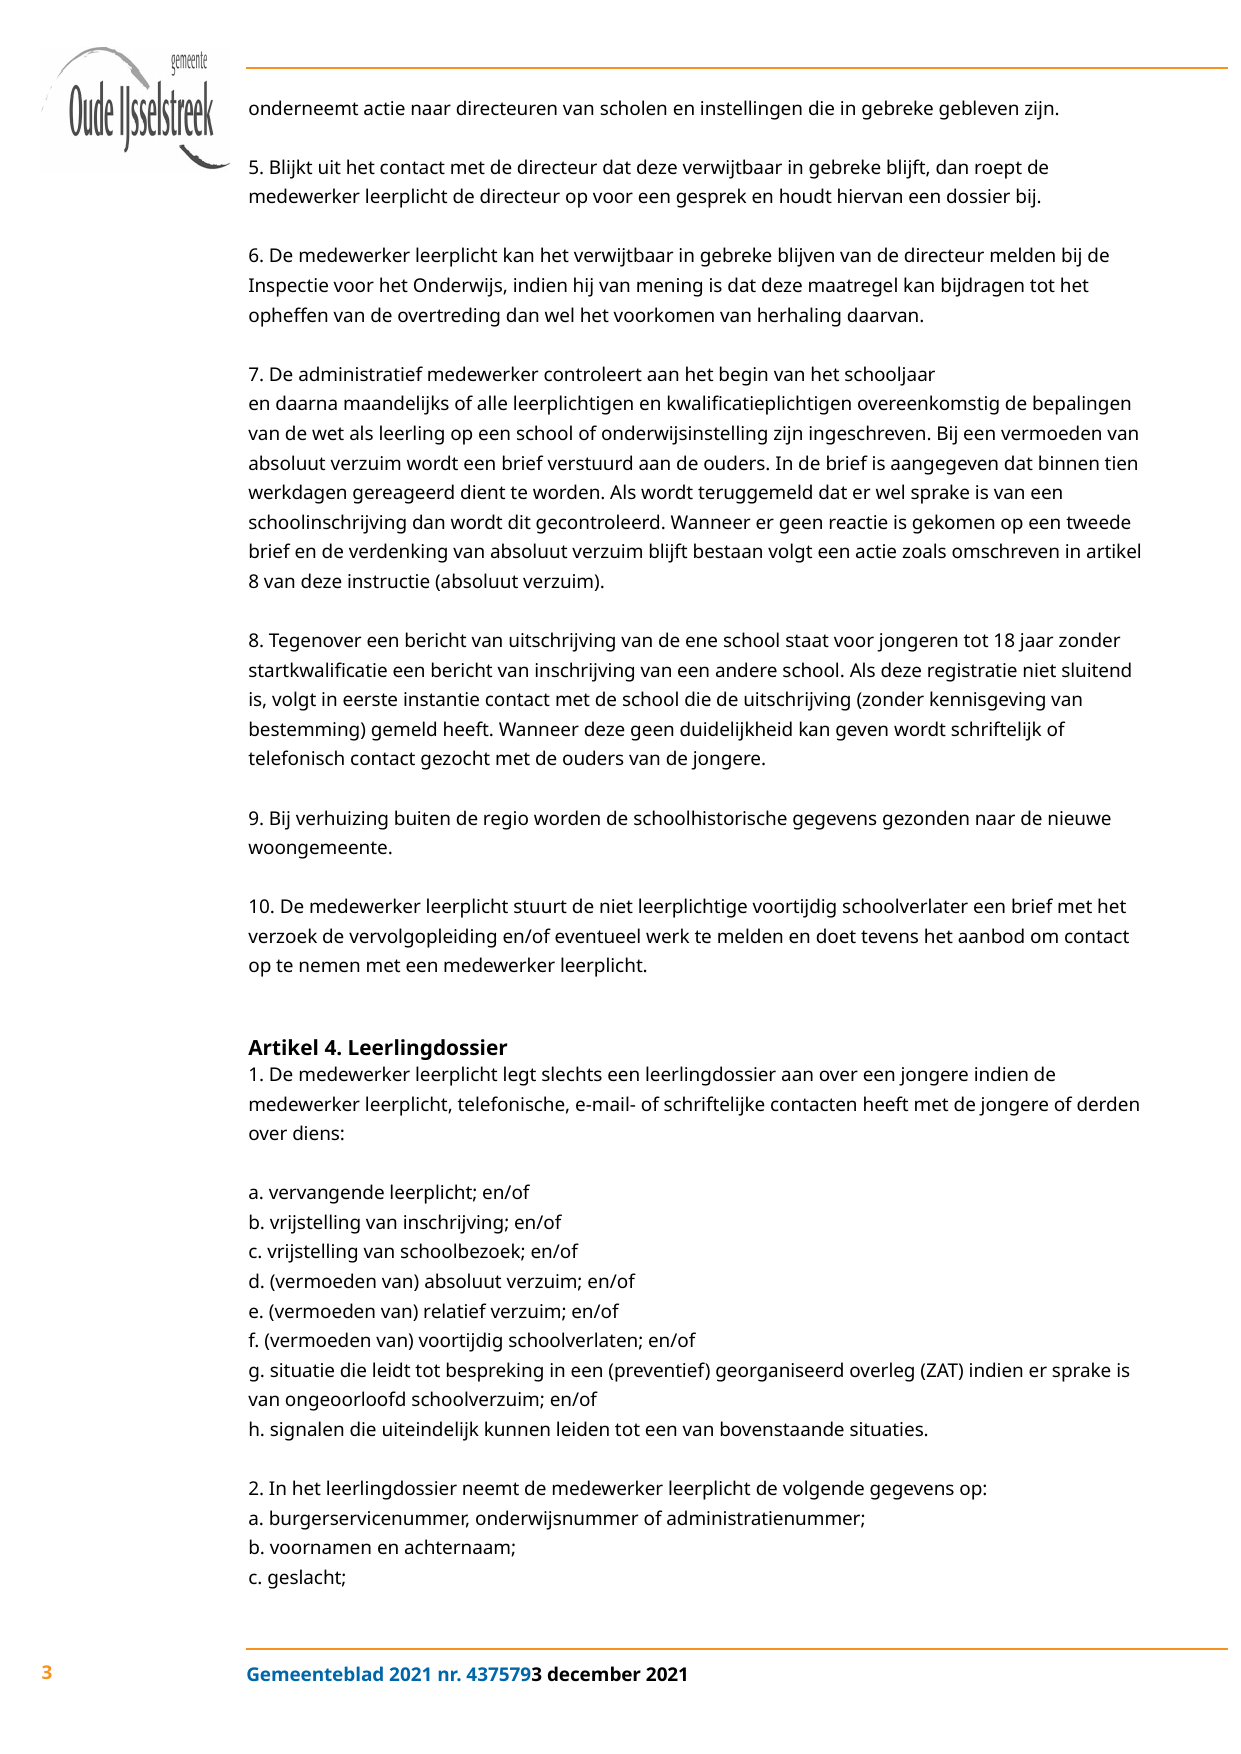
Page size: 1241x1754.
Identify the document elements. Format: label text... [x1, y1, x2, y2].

text h. signalen die uiteindelijk kunnen leiden tot een van bovenstaande situaties. [248, 1416, 1152, 1442]
text a. vervangende leerplicht; en/of [248, 1179, 1152, 1205]
text 2. In het leerlingdossier neemt de medewerker leerplicht de volgende gegevens op: [248, 1475, 1152, 1501]
text Artikel 4. Leerlingdossier [248, 1033, 1152, 1061]
text 8. Tegenover een bericht van uitschrijving van de ene school staat voor jongeren tot 18 jaar zonder startkwalificatie een bericht van inschrijving van een andere school. Als deze registratie niet sluitend is, volgt in eerste instantie contact met de school die de uitschrijving (zonder kennisgeving van bestemming) gemeld heeft. Wanneer deze geen duidelijkheid kan geven wordt schriftelijk of telefonisch contact gezocht met de ouders van de jongere. [248, 627, 1152, 771]
text en daarna maandelijks of alle leerplichtigen en kwalificatieplichtigen overeenkomstig de bepalingen van de wet als leerling op een school of onderwijsinstelling zijn ingeschreven. Bij een vermoeden van absoluut verzuim wordt een brief verstuurd aan de ouders. In de brief is aangegeven dat binnen tien werkdagen gereageerd dient te worden. Als wordt teruggemeld dat er wel sprake is van een schoolinschrijving dan wordt dit gecontroleerd. Wanneer er geen reactie is gekomen op een tweede brief en de verdenking van absoluut verzuim blijft bestaan volgt een actie zoals omschreven in artikel 8 van deze instructie (absoluut verzuim). [248, 391, 1152, 594]
text 6. De medewerker leerplicht kan het verwijtbaar in gebreke blijven van de directeur melden bij de Inspectie voor het Onderwijs, indien hij van mening is dat deze maatregel kan bijdragen tot het opheffen van de overtreding dan wel het voorkomen van herhaling daarvan. [248, 243, 1152, 328]
text c. vrijstelling van schoolbezoek; en/of [248, 1239, 1152, 1264]
text e. (vermoeden van) relatief verzuim; en/of [248, 1298, 1152, 1323]
text c. geslacht; [248, 1564, 1152, 1590]
text f. (vermoeden van) voortijdig schoolverlaten; en/of [248, 1327, 1152, 1353]
text 9. Bij verhuizing buiten de regio worden de schoolhistorische gegevens gezonden naar de nieuwe woongemeente. [248, 805, 1152, 860]
text 7. De administratief medewerker controleert aan het begin van het schooljaar [248, 361, 1152, 387]
text onderneemt actie naar directeuren van scholen en instellingen die in gebreke gebleven zijn. [248, 95, 1152, 121]
text d. (vermoeden van) absoluut verzuim; en/of [248, 1268, 1152, 1294]
text 10. De medewerker leerplicht stuurt de niet leerplichtige voortijdig schoolverlater een brief met het verzoek de vervolgopleiding en/of eventueel werk te melden en doet tevens het aanbod om contact op te nemen met een medewerker leerplicht. [248, 893, 1152, 978]
text g. situatie die leidt tot bespreking in een (preventief) georganiseerd overleg (ZAT) indien er sprake is van ongeoorloofd schoolverzuim; en/of [248, 1357, 1152, 1412]
picture [41, 47, 231, 172]
text b. voornamen en achternaam; [248, 1534, 1152, 1560]
text a. burgerservicenummer, onderwijsnummer of administratienummer; [248, 1505, 1152, 1531]
text 1. De medewerker leerplicht legt slechts een leerlingdossier aan over een jongere indien de medewerker leerplicht, telefonische, e-mail- of schriftelijke contacten heeft met de jongere of derden over diens: [248, 1061, 1152, 1146]
text 5. Blijkt uit het contact met de directeur dat deze verwijtbaar in gebreke blijft, dan roept de medewerker leerplicht de directeur op voor een gesprek en houdt hiervan een dossier bij. [248, 154, 1152, 209]
text b. vrijstelling van inschrijving; en/of [248, 1209, 1152, 1235]
